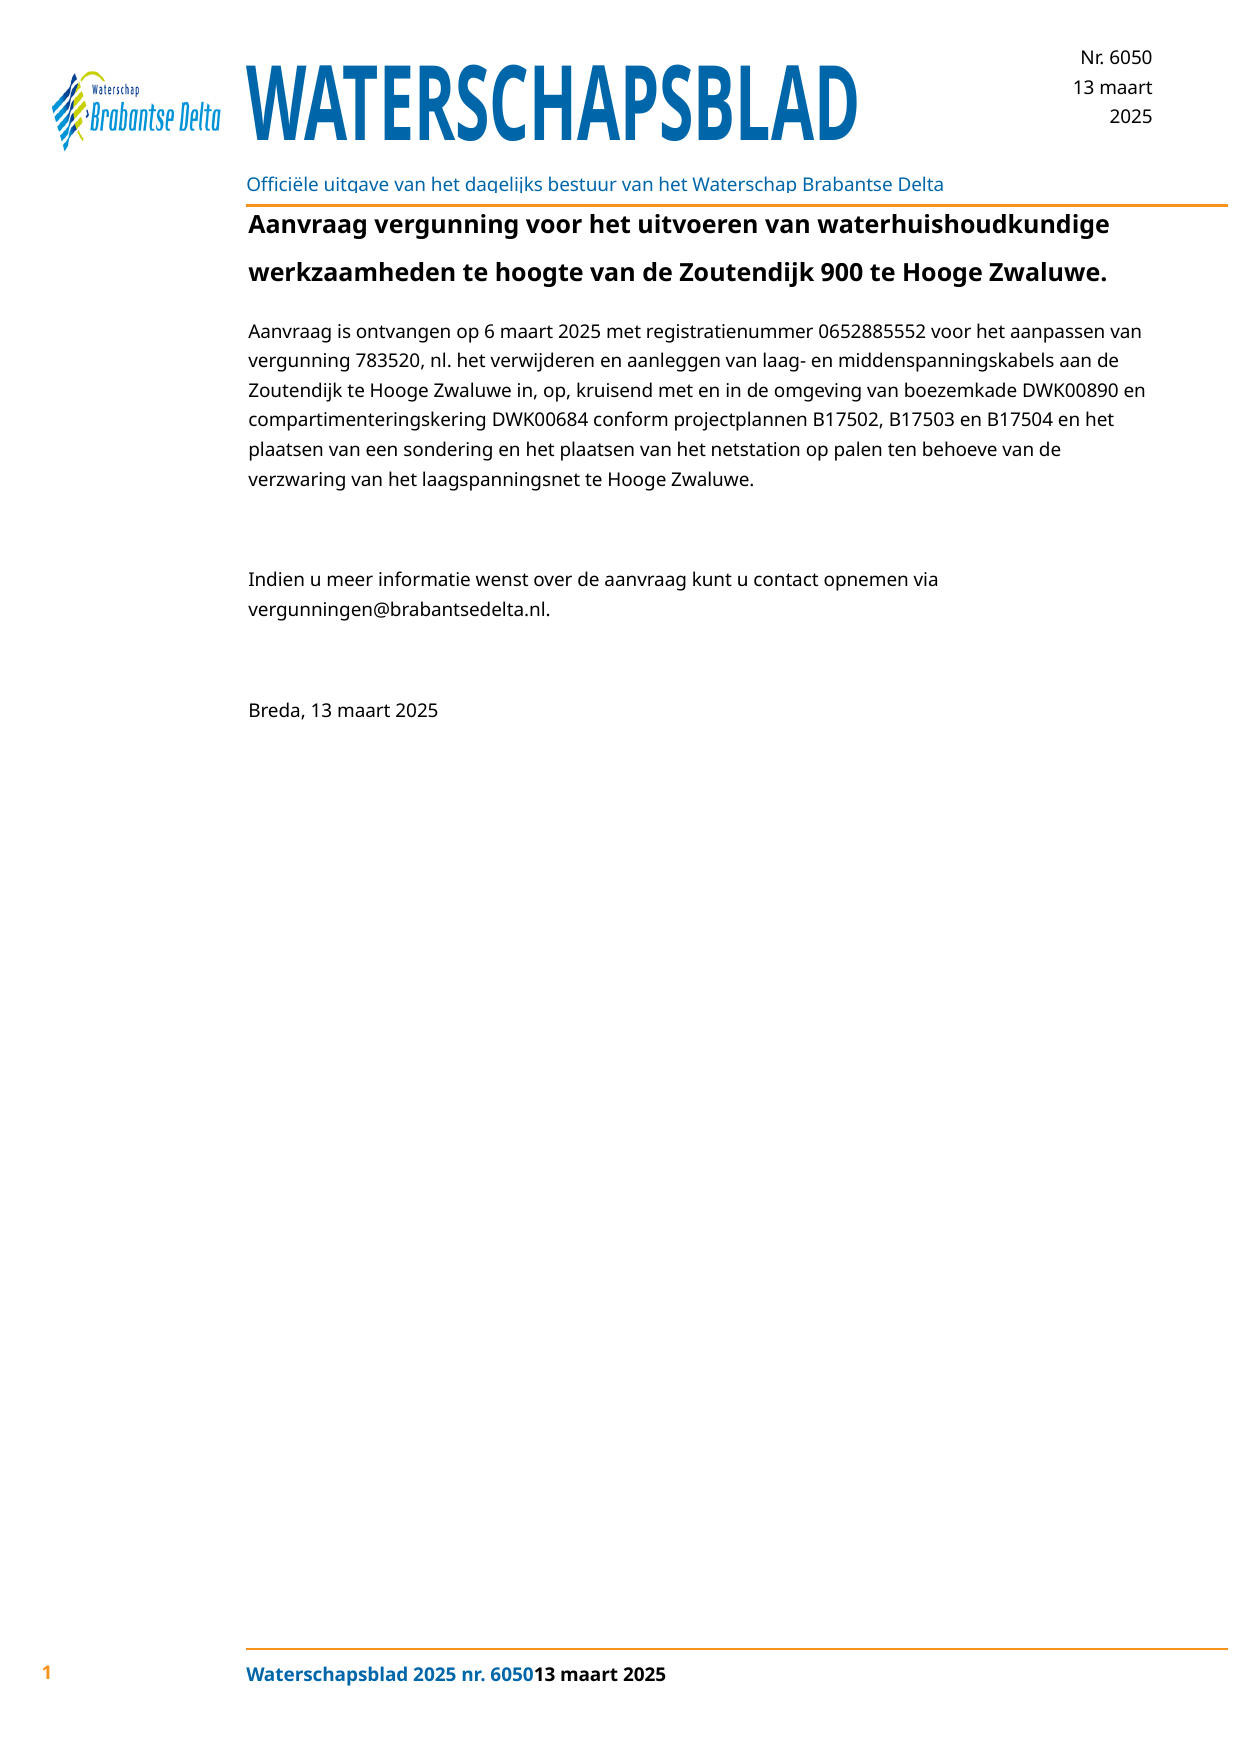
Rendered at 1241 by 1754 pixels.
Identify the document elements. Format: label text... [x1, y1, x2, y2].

picture [41, 47, 231, 172]
text Indien u meer informatie wenst over de aanvraag kunt u contact opnemen via vergunningen@brabantsedelta.nl. [248, 567, 1152, 622]
text Breda, 13 maart 2025 [248, 697, 1152, 723]
text Aanvraag is ontvangen op 6 maart 2025 met registratienummer 0652885552 voor het aanpassen van vergunning 783520, nl. het verwijderen en aanleggen van laag- en middenspanningskabels aan de Zoutendijk te Hooge Zwaluwe in, op, kruisend met en in de omgeving van boezemkade DWK00890 en compartimenteringskering DWK00684 conform projectplannen B17502, B17503 en B17504 en het plaatsen van een sondering en het plaatsen van het netstation op palen ten behoeve van de verzwaring van het laagspanningsnet te Hooge Zwaluwe. [248, 318, 1152, 492]
text Aanvraag vergunning voor het uitvoeren van waterhuishoudkundige werkzaamheden te hoogte van de Zoutendijk 900 te Hooge Zwaluwe. [248, 207, 1152, 288]
